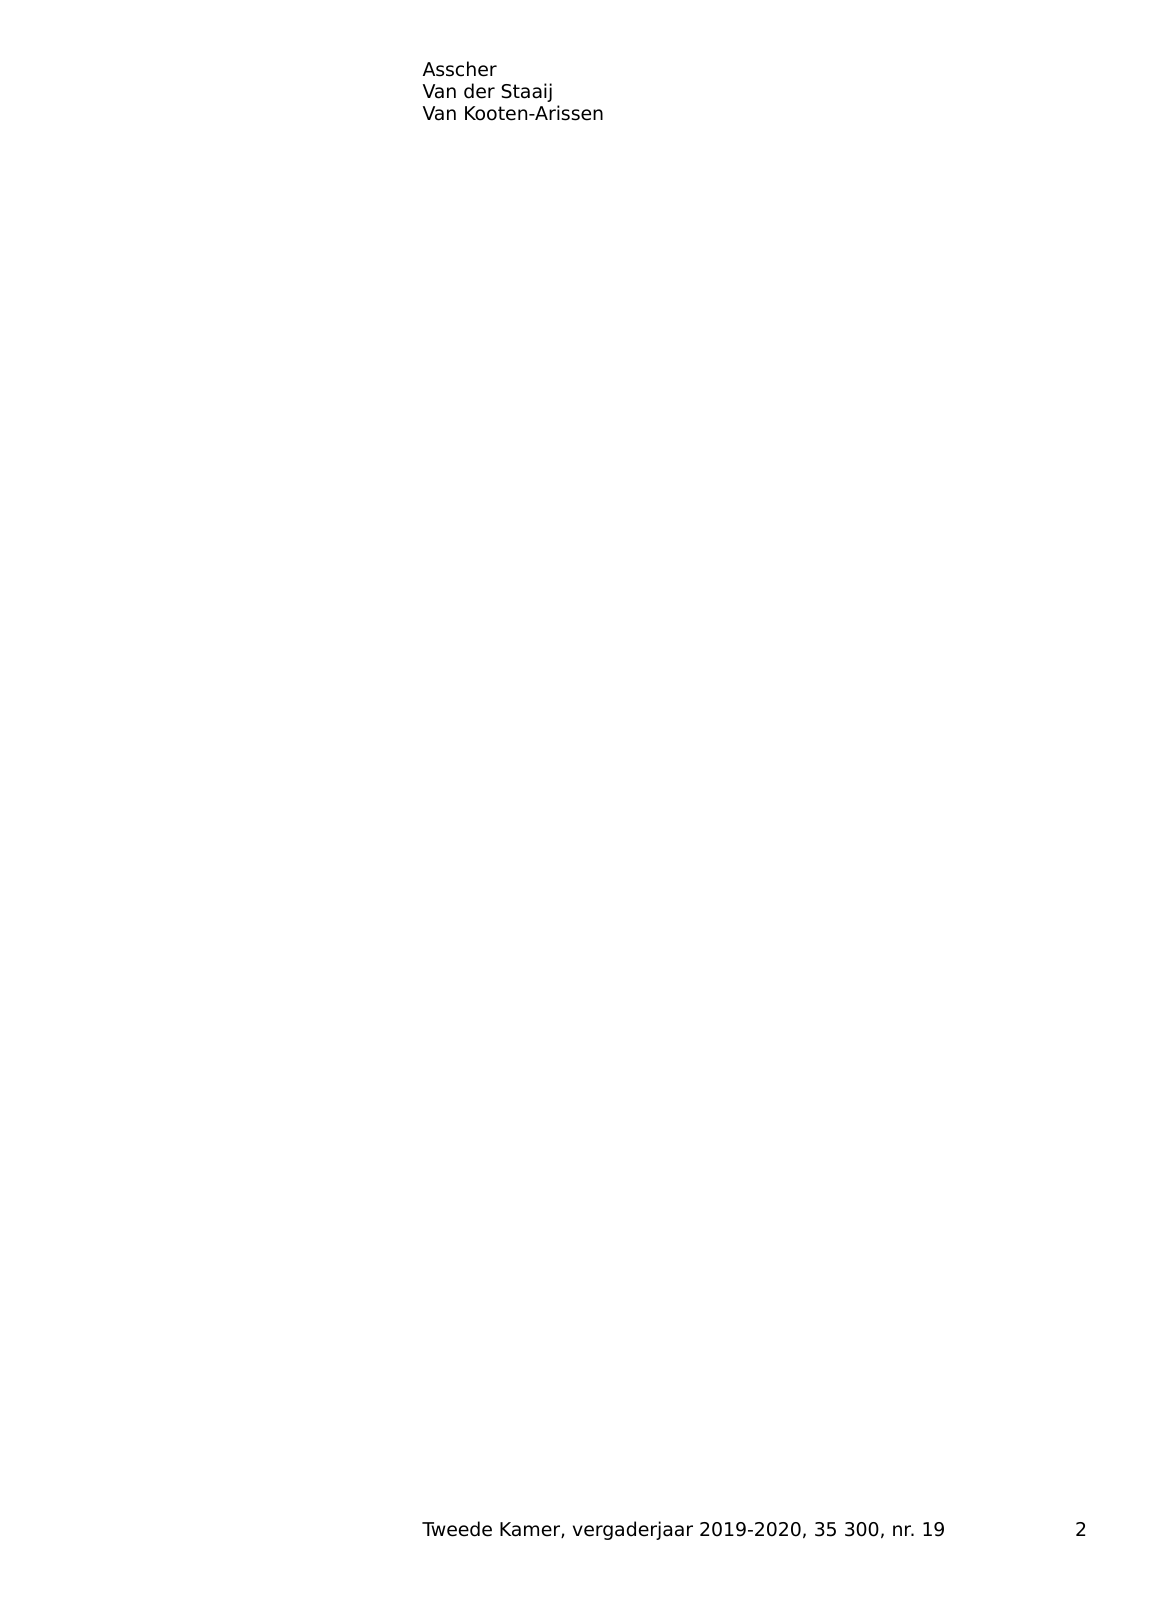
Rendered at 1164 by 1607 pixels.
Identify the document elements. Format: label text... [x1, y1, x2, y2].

text Van der Staaij [422, 81, 1087, 103]
text Asscher [422, 59, 1087, 81]
text Van Kooten-Arissen [422, 103, 1087, 125]
